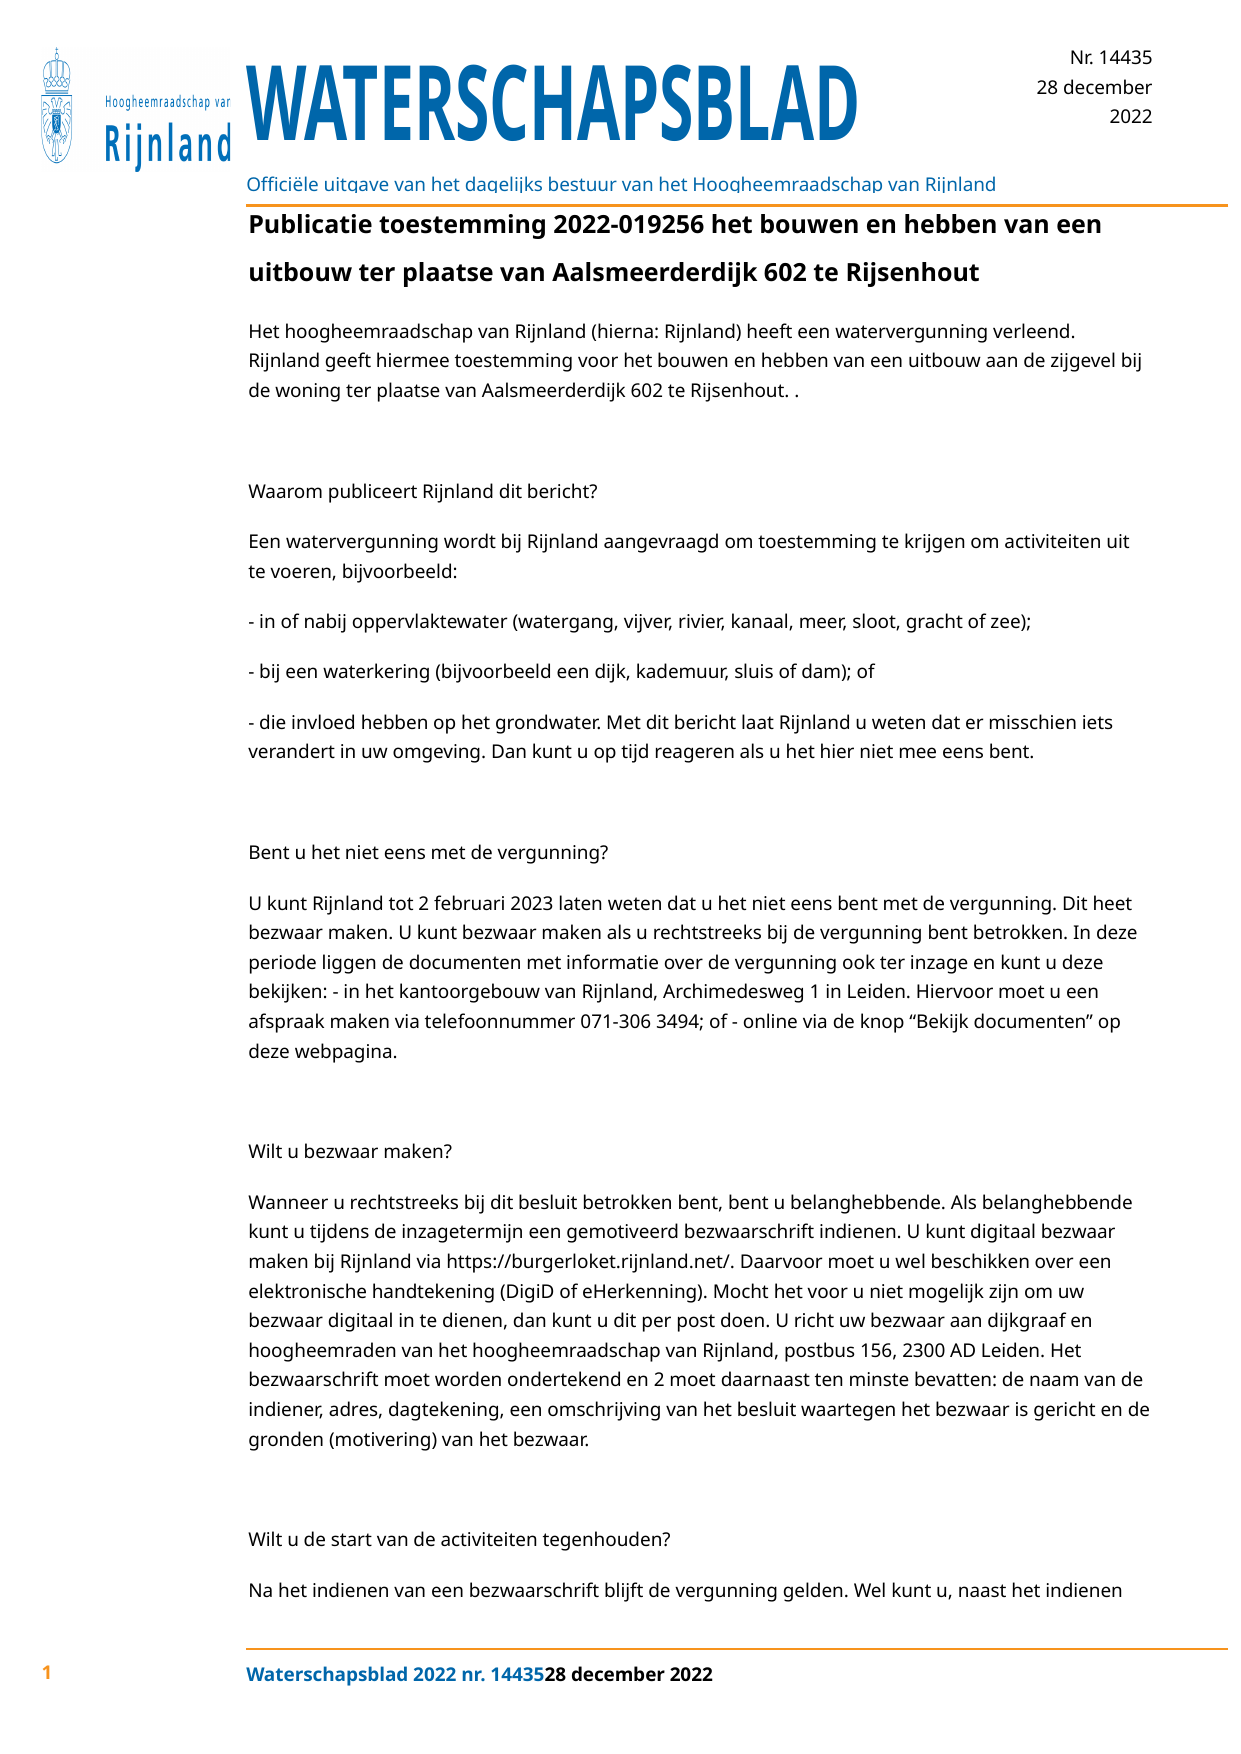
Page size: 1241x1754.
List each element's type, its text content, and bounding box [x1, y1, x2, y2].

text Publicatie toestemming 2022-019256 het bouwen en hebben van een uitbouw ter plaatse van Aalsmeerderdijk 602 te Rijsenhout [248, 207, 1152, 288]
picture [41, 47, 231, 172]
text - bij een waterkering (bijvoorbeeld een dijk, kademuur, sluis of dam); of [248, 659, 1152, 684]
text - in of nabij oppervlaktewater (watergang, vijver, rivier, kanaal, meer, sloot, gracht of zee); [248, 608, 1152, 634]
text Na het indienen van een bezwaarschrift blijft de vergunning gelden. Wel kunt u, naast het indienen [248, 1577, 1152, 1603]
text Wilt u bezwaar maken? [248, 1139, 1152, 1164]
text - die invloed hebben op het grondwater. Met dit bericht laat Rijnland u weten dat er misschien iets verandert in uw omgeving. Dan kunt u op tijd reageren als u het hier niet mee eens bent. [248, 709, 1152, 764]
text Wanneer u rechtstreeks bij dit besluit betrokken bent, bent u belanghebbende. Als belanghebbende kunt u tijdens de inzagetermijn een gemotiveerd bezwaarschrift indienen. U kunt digitaal bezwaar maken bij Rijnland via https://burgerloket.rijnland.net/. Daarvoor moet u wel beschikken over een elektronische handtekening (DigiD of eHerkenning). Mocht het voor u niet mogelijk zijn om uw bezwaar digitaal in te dienen, dan kunt u dit per post doen. U richt uw bezwaar aan dijkgraaf en hoogheemraden van het hoogheemraadschap van Rijnland, postbus 156, 2300 AD Leiden. Het bezwaarschrift moet worden ondertekend en 2 moet daarnaast ten minste bevatten: de naam van de indiener, adres, dagtekening, een omschrijving van het besluit waartegen het bezwaar is gericht en de gronden (motivering) van het bezwaar. [248, 1189, 1152, 1452]
text U kunt Rijnland tot 2 februari 2023 laten weten dat u het niet eens bent met de vergunning. Dit heet bezwaar maken. U kunt bezwaar maken als u rechtstreeks bij de vergunning bent betrokken. In deze periode liggen de documenten met informatie over de vergunning ook ter inzage en kunt u deze bekijken: - in het kantoorgebouw van Rijnland, Archimedesweg 1 in Leiden. Hiervoor moet u een afspraak maken via telefoonnummer 071-306 3494; of - online via de knop “Bekijk documenten” op deze webpagina. [248, 890, 1152, 1064]
text Een watervergunning wordt bij Rijnland aangevraagd om toestemming te krijgen om activiteiten uit te voeren, bijvoorbeeld: [248, 528, 1152, 584]
text Waarom publiceert Rijnland dit bericht? [248, 478, 1152, 504]
text Bent u het niet eens met de vergunning? [248, 839, 1152, 865]
text Het hoogheemraadschap van Rijnland (hierna: Rijnland) heeft een watervergunning verleend. Rijnland geeft hiermee toestemming voor het bouwen en hebben van een uitbouw aan de zijgevel bij de woning ter plaatse van Aalsmeerderdijk 602 te Rijsenhout. . [248, 318, 1152, 403]
text Wilt u de start van de activiteiten tegenhouden? [248, 1527, 1152, 1552]
